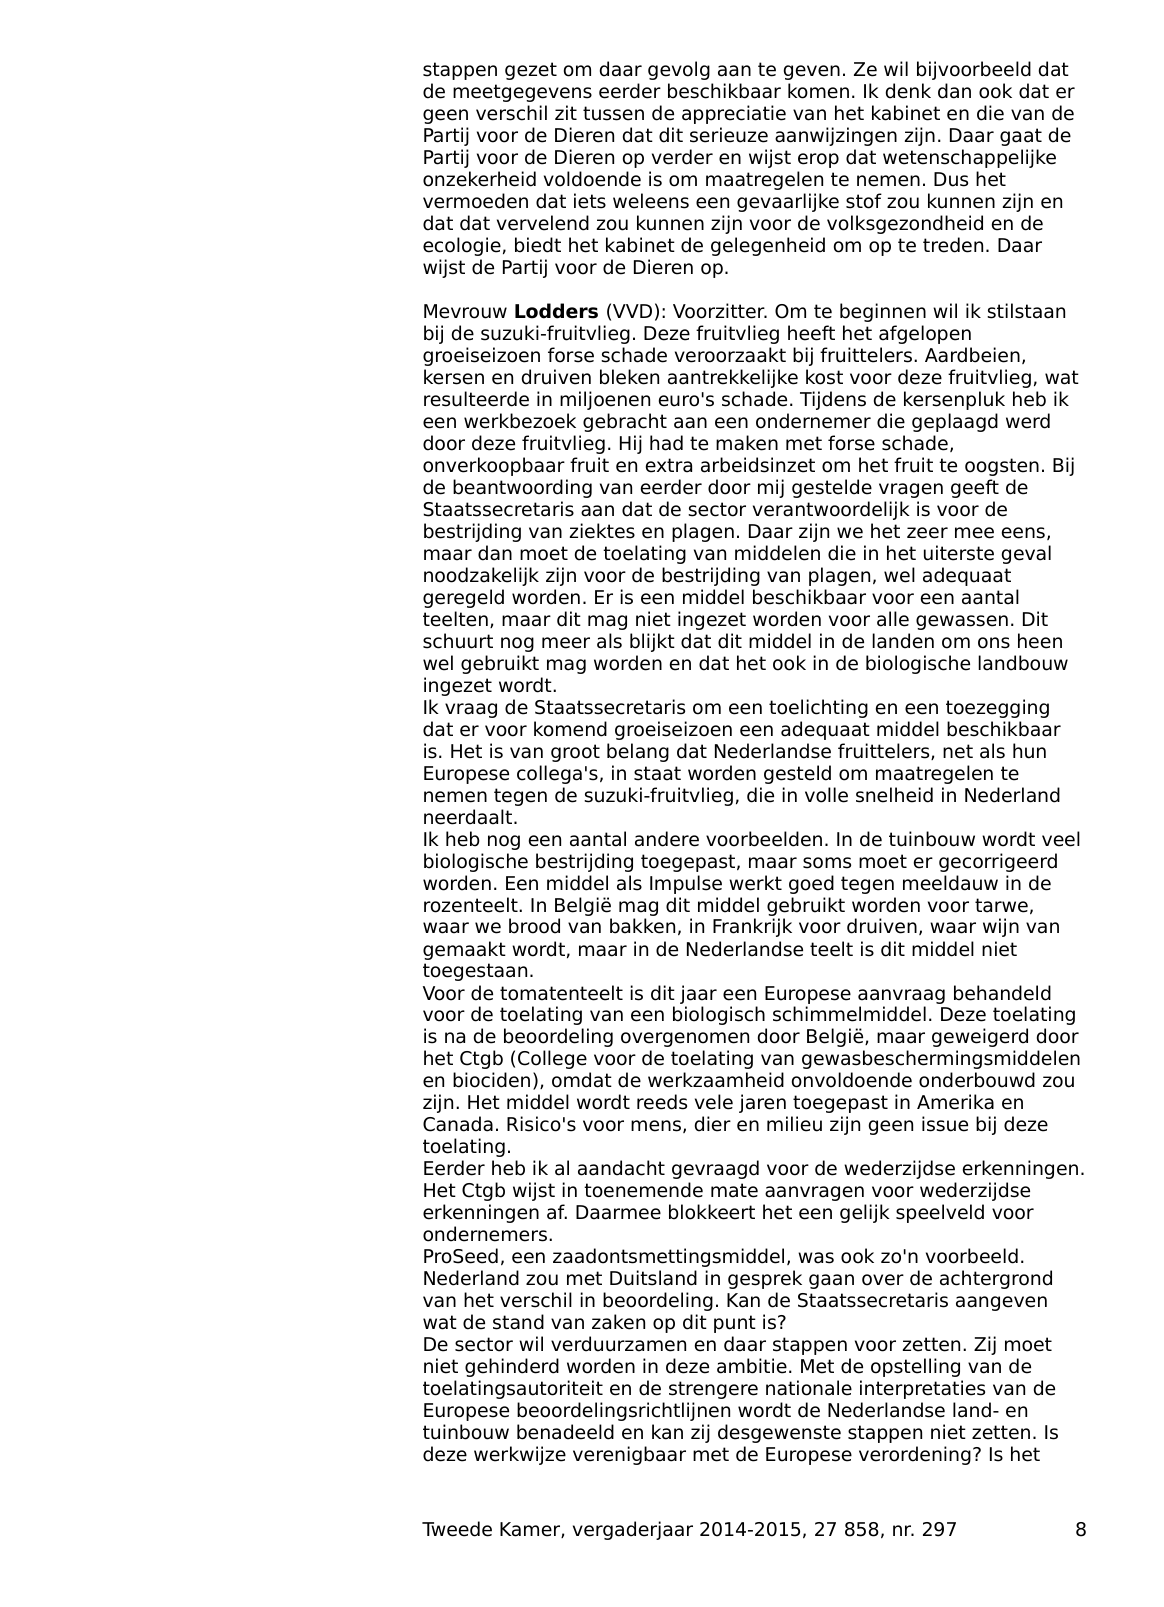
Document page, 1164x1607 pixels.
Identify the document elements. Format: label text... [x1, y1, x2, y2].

text ProSeed, een zaadontsmettingsmiddel, was ook zo'n voorbeeld. Nederland zou met Duitsland in gesprek gaan over de achtergrond van het verschil in beoordeling. Kan de Staatssecretaris aangeven wat de stand van zaken op dit punt is? [422, 1246, 1087, 1334]
text Voor de tomatenteelt is dit jaar een Europese aanvraag behandeld voor de toelating van een biologisch schimmelmiddel. Deze toelating is na de beoordeling overgenomen door België, maar geweigerd door het Ctgb (College voor de toelating van gewasbeschermingsmiddelen en biociden), omdat de werkzaamheid onvoldoende onderbouwd zou zijn. Het middel wordt reeds vele jaren toegepast in Amerika en Canada. Risico's voor mens, dier en milieu zijn geen issue bij deze toelating. [422, 982, 1087, 1158]
text Mevrouw Lodders (VVD): Voorzitter. Om te beginnen wil ik stilstaan bij de suzuki-fruitvlieg. Deze fruitvlieg heeft het afgelopen groeiseizoen forse schade veroorzaakt bij fruittelers. Aardbeien, kersen en druiven bleken aantrekkelijke kost voor deze fruitvlieg, wat resulteerde in miljoenen euro's schade. Tijdens de kersenpluk heb ik een werkbezoek gebracht aan een ondernemer die geplaagd werd door deze fruitvlieg. Hij had te maken met forse schade, onverkoopbaar fruit en extra arbeidsinzet om het fruit te oogsten. Bij de beantwoording van eerder door mij gestelde vragen geeft de Staatssecretaris aan dat de sector verantwoordelijk is voor de bestrijding van ziektes en plagen. Daar zijn we het zeer mee eens, maar dan moet de toelating van middelen die in het uiterste geval noodzakelijk zijn voor de bestrijding van plagen, wel adequaat geregeld worden. Er is een middel beschikbaar voor een aantal teelten, maar dit mag niet ingezet worden voor alle gewassen. Dit schuurt nog meer als blijkt dat dit middel in de landen om ons heen wel gebruikt mag worden en dat het ook in de biologische landbouw ingezet wordt. [422, 301, 1087, 697]
text Eerder heb ik al aandacht gevraagd voor de wederzijdse erkenningen. Het Ctgb wijst in toenemende mate aanvragen voor wederzijdse erkenningen af. Daarmee blokkeert het een gelijk speelveld voor ondernemers. [422, 1158, 1087, 1246]
text De sector wil verduurzamen en daar stappen voor zetten. Zij moet niet gehinderd worden in deze ambitie. Met de opstelling van de toelatingsautoriteit en de strengere nationale interpretaties van de Europese beoordelingsrichtlijnen wordt de Nederlandse land- en tuinbouw benadeeld en kan zij desgewenste stappen niet zetten. Is deze werkwijze verenigbaar met de Europese verordening? Is het [422, 1334, 1087, 1466]
text stappen gezet om daar gevolg aan te geven. Ze wil bijvoorbeeld dat de meetgegevens eerder beschikbaar komen. Ik denk dan ook dat er geen verschil zit tussen de appreciatie van het kabinet en die van de Partij voor de Dieren dat dit serieuze aanwijzingen zijn. Daar gaat de Partij voor de Dieren op verder en wijst erop dat wetenschappelijke onzekerheid voldoende is om maatregelen te nemen. Dus het vermoeden dat iets weleens een gevaarlijke stof zou kunnen zijn en dat dat vervelend zou kunnen zijn voor de volksgezondheid en de ecologie, biedt het kabinet de gelegenheid om op te treden. Daar wijst de Partij voor de Dieren op. [422, 59, 1087, 279]
text Ik vraag de Staatssecretaris om een toelichting en een toezegging dat er voor komend groeiseizoen een adequaat middel beschikbaar is. Het is van groot belang dat Nederlandse fruittelers, net als hun Europese collega's, in staat worden gesteld om maatregelen te nemen tegen de suzuki-fruitvlieg, die in volle snelheid in Nederland neerdaalt. [422, 697, 1087, 828]
text Ik heb nog een aantal andere voorbeelden. In de tuinbouw wordt veel biologische bestrijding toegepast, maar soms moet er gecorrigeerd worden. Een middel als Impulse werkt goed tegen meeldauw in de rozenteelt. In België mag dit middel gebruikt worden voor tarwe, waar we brood van bakken, in Frankrijk voor druiven, waar wijn van gemaakt wordt, maar in de Nederlandse teelt is dit middel niet toegestaan. [422, 828, 1087, 982]
